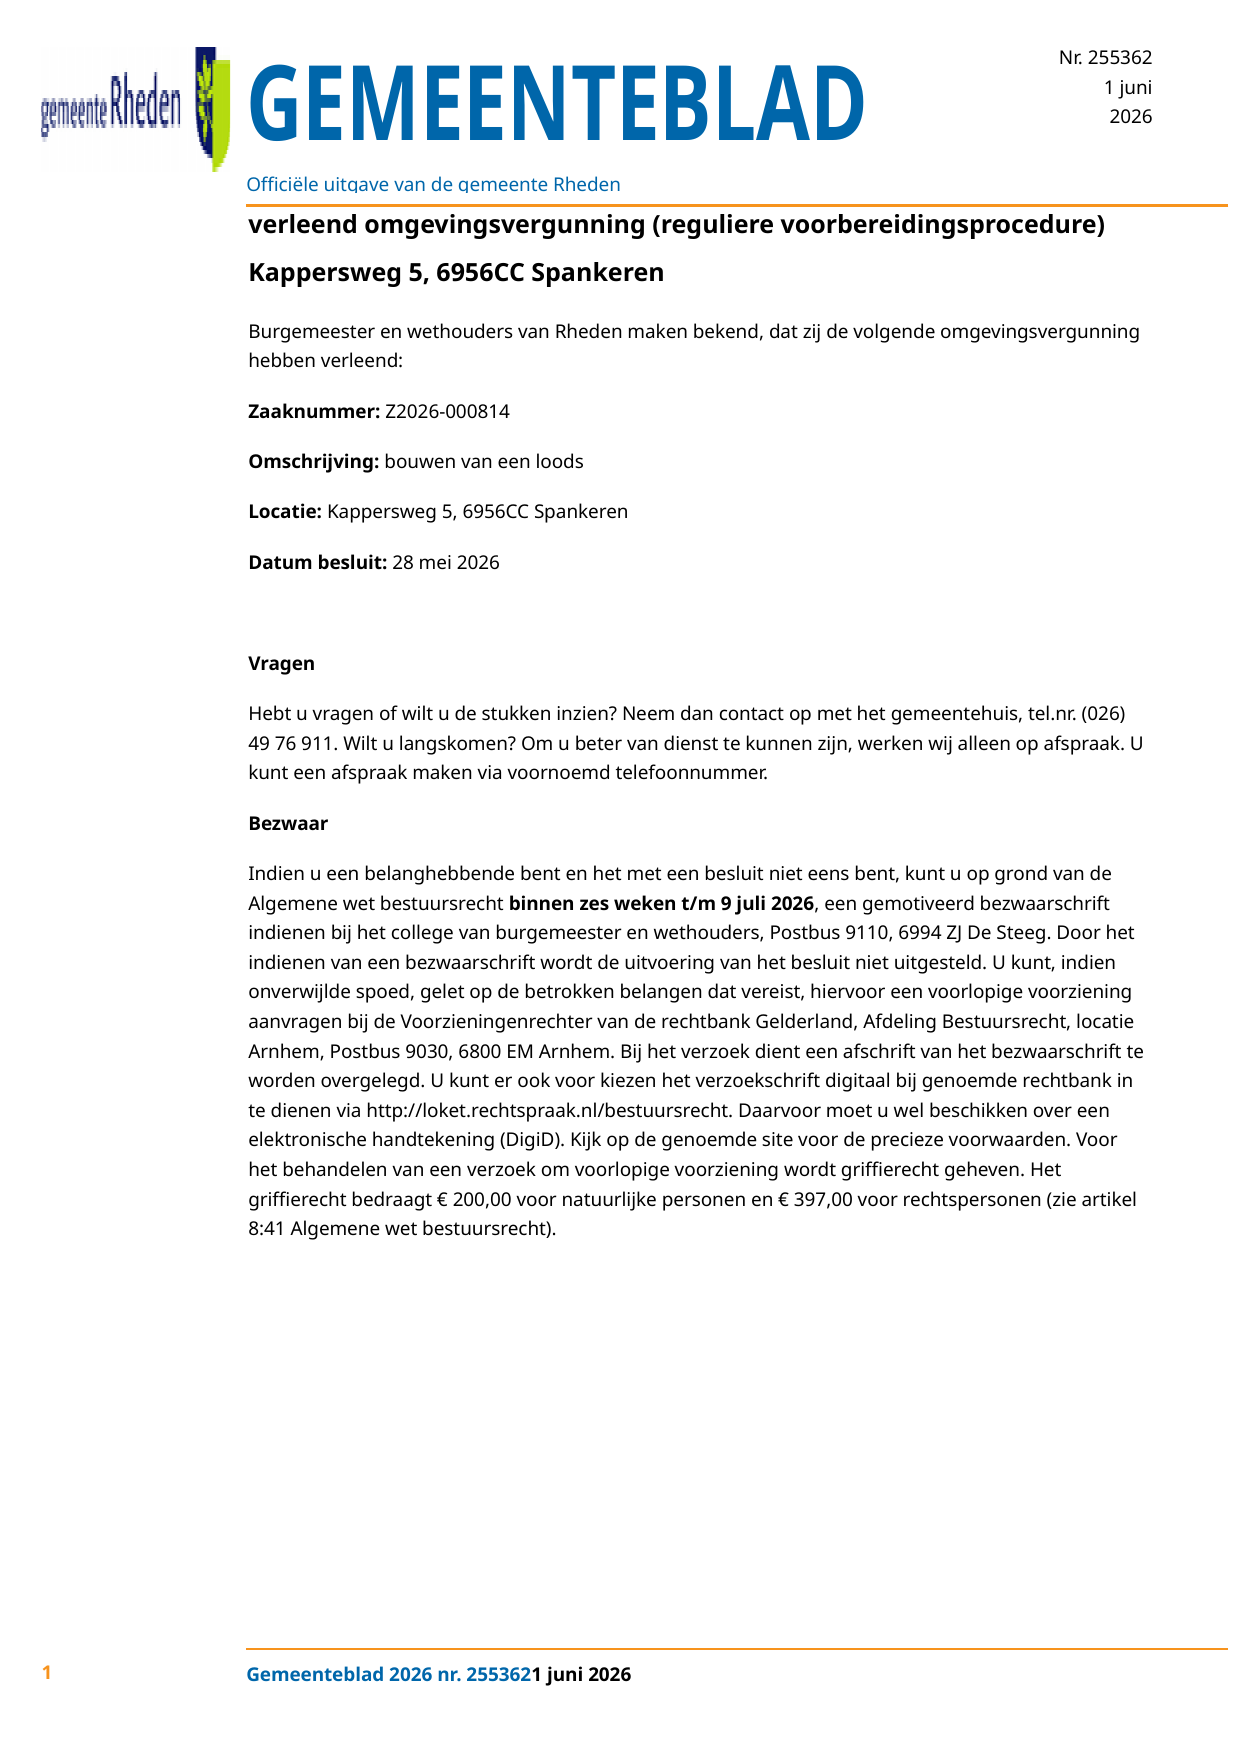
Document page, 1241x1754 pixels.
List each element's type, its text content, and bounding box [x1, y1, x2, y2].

text Burgemeester en wethouders van Rheden maken bekend, dat zij de volgende omgevingsvergunning hebben verleend: [248, 318, 1152, 373]
text Zaaknummer: Z2026-000814 [248, 398, 1152, 424]
text verleend omgevingsvergunning (reguliere voorbereidingsprocedure) Kappersweg 5, 6956CC Spankeren [248, 207, 1152, 288]
text Indien u een belanghebbende bent en het met een besluit niet eens bent, kunt u op grond van de Algemene wet bestuursrecht binnen zes weken t/m 9 juli 2026, een gemotiveerd bezwaarschrift indienen bij het college van burgemeester en wethouders, Postbus 9110, 6994 ZJ De Steeg. Door het indienen van een bezwaarschrift wordt de uitvoering van het besluit niet uitgesteld. U kunt, indien onverwijlde spoed, gelet op de betrokken belangen dat vereist, hiervoor een voorlopige voorziening aanvragen bij de Voorzieningenrechter van de rechtbank Gelderland, Afdeling Bestuursrecht, locatie Arnhem, Postbus 9030, 6800 EM Arnhem. Bij het verzoek dient een afschrift van het bezwaarschrift te worden overgelegd. U kunt er ook voor kiezen het verzoekschrift digitaal bij genoemde rechtbank in te dienen via http://loket.rechtspraak.nl/bestuursrecht. Daarvoor moet u wel beschikken over een elektronische handtekening (DigiD). Kijk op de genoemde site voor de precieze voorwaarden. Voor het behandelen van een verzoek om voorlopige voorziening wordt griffierecht geheven. Het griffierecht bedraagt € 200,00 voor natuurlijke personen en € 397,00 voor rechtspersonen (zie artikel 8:41 Algemene wet bestuursrecht). [248, 860, 1152, 1241]
text Locatie: Kappersweg 5, 6956CC Spankeren [248, 499, 1152, 524]
text Hebt u vragen of wilt u de stukken inzien? Neem dan contact op met het gemeentehuis, tel.nr. (026) 49 76 911. Wilt u langskomen? Om u beter van dienst te kunnen zijn, werken wij alleen op afspraak. U kunt een afspraak maken via voornoemd telefoonnummer. [248, 700, 1152, 785]
text Omschrijving: bouwen van een loods [248, 448, 1152, 474]
text Datum besluit: 28 mei 2026 [248, 549, 1152, 575]
text Bezwaar [248, 810, 1152, 836]
picture [41, 47, 231, 172]
text Vragen [248, 650, 1152, 676]
